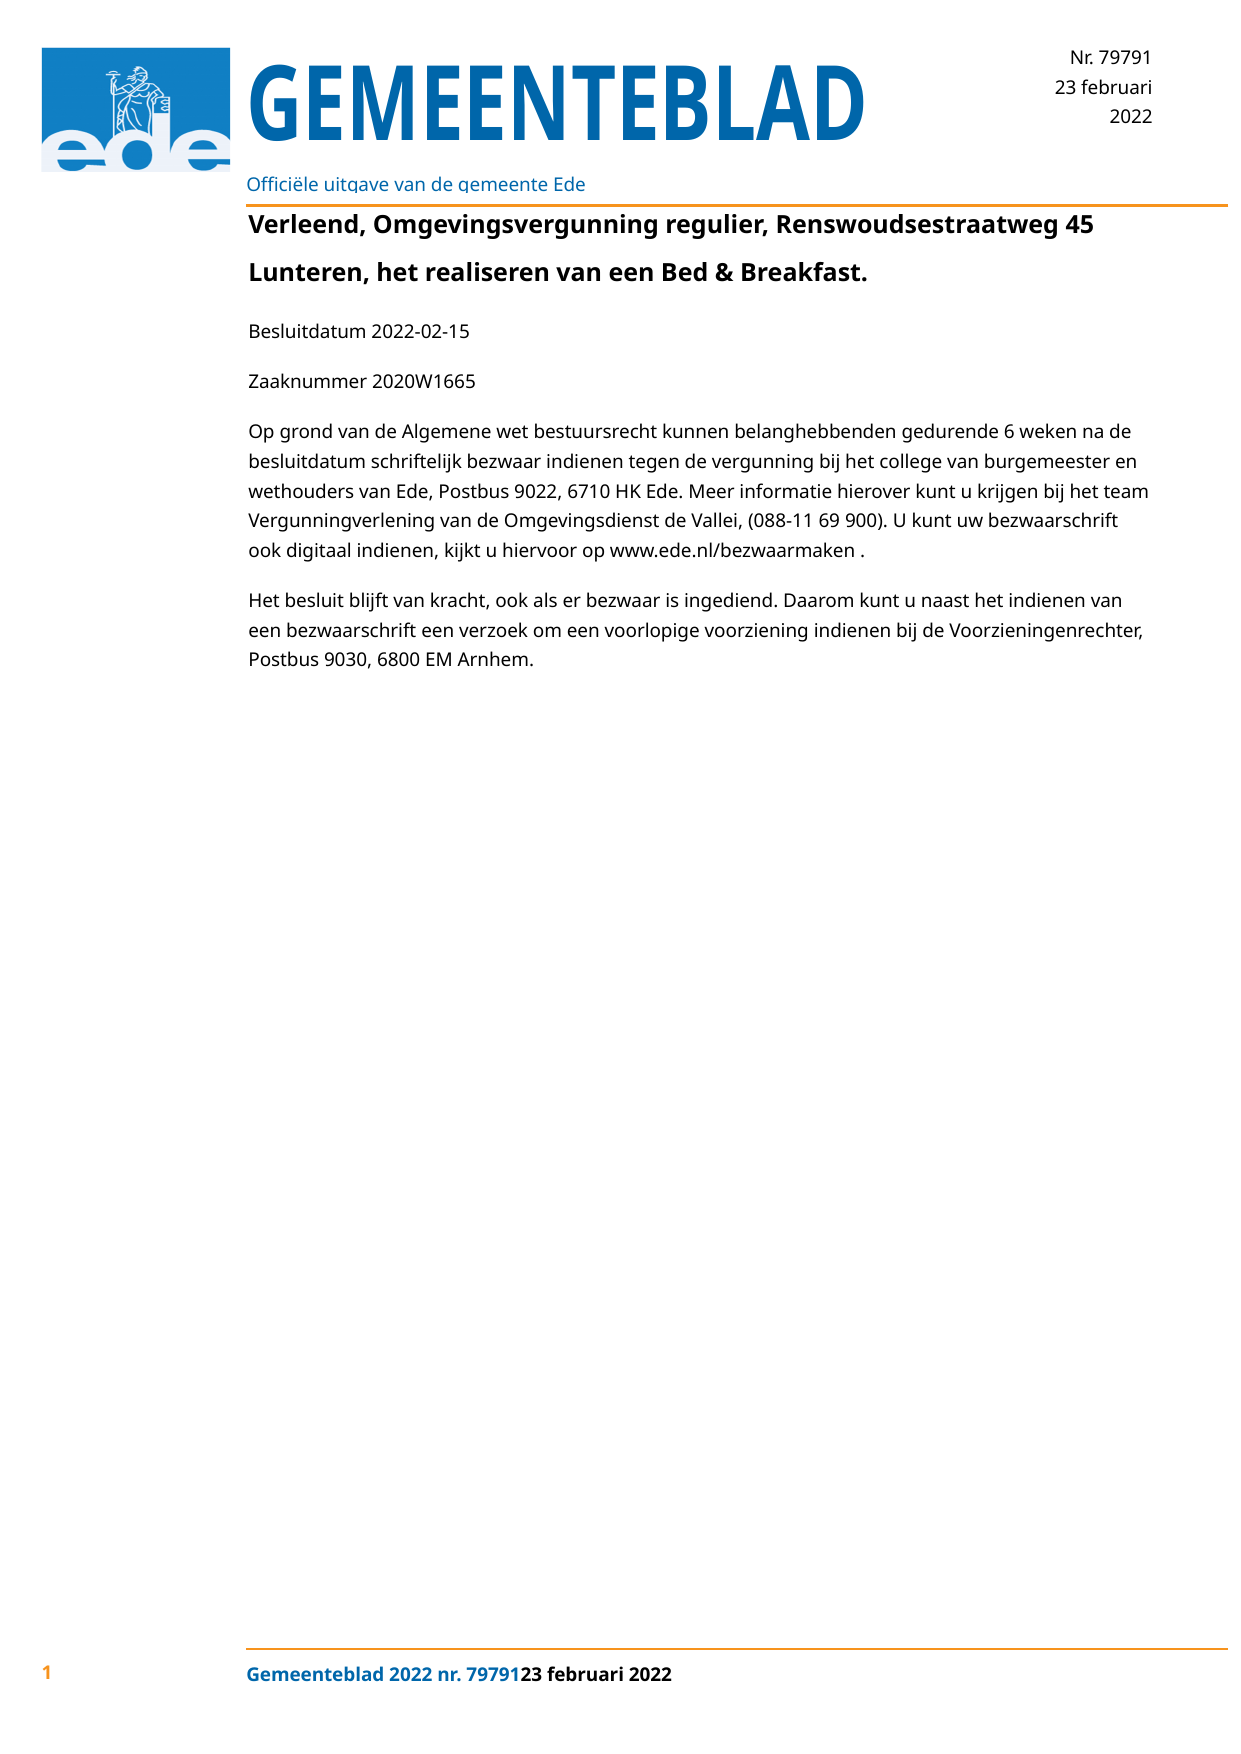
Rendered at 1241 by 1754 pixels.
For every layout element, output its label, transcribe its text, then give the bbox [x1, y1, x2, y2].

text Zaaknummer 2020W1665 [248, 368, 1152, 394]
picture [41, 47, 231, 172]
text Op grond van de Algemene wet bestuursrecht kunnen belanghebbenden gedurende 6 weken na de besluitdatum schriftelijk bezwaar indienen tegen de vergunning bij het college van burgemeester en wethouders van Ede, Postbus 9022, 6710 HK Ede. Meer informatie hierover kunt u krijgen bij het team Vergunningverlening van de Omgevingsdienst de Vallei, (088-11 69 900). U kunt uw bezwaarschrift ook digitaal indienen, kijkt u hiervoor op www.ede.nl/bezwaarmaken . [248, 419, 1152, 563]
text Besluitdatum 2022-02-15 [248, 318, 1152, 344]
text Het besluit blijft van kracht, ook als er bezwaar is ingediend. Daarom kunt u naast het indienen van een bezwaarschrift een verzoek om een voorlopige voorziening indienen bij de Voorzieningenrechter, Postbus 9030, 6800 EM Arnhem. [248, 587, 1152, 672]
text Verleend, Omgevingsvergunning regulier, Renswoudsestraatweg 45 Lunteren, het realiseren van een Bed & Breakfast. [248, 207, 1152, 288]
